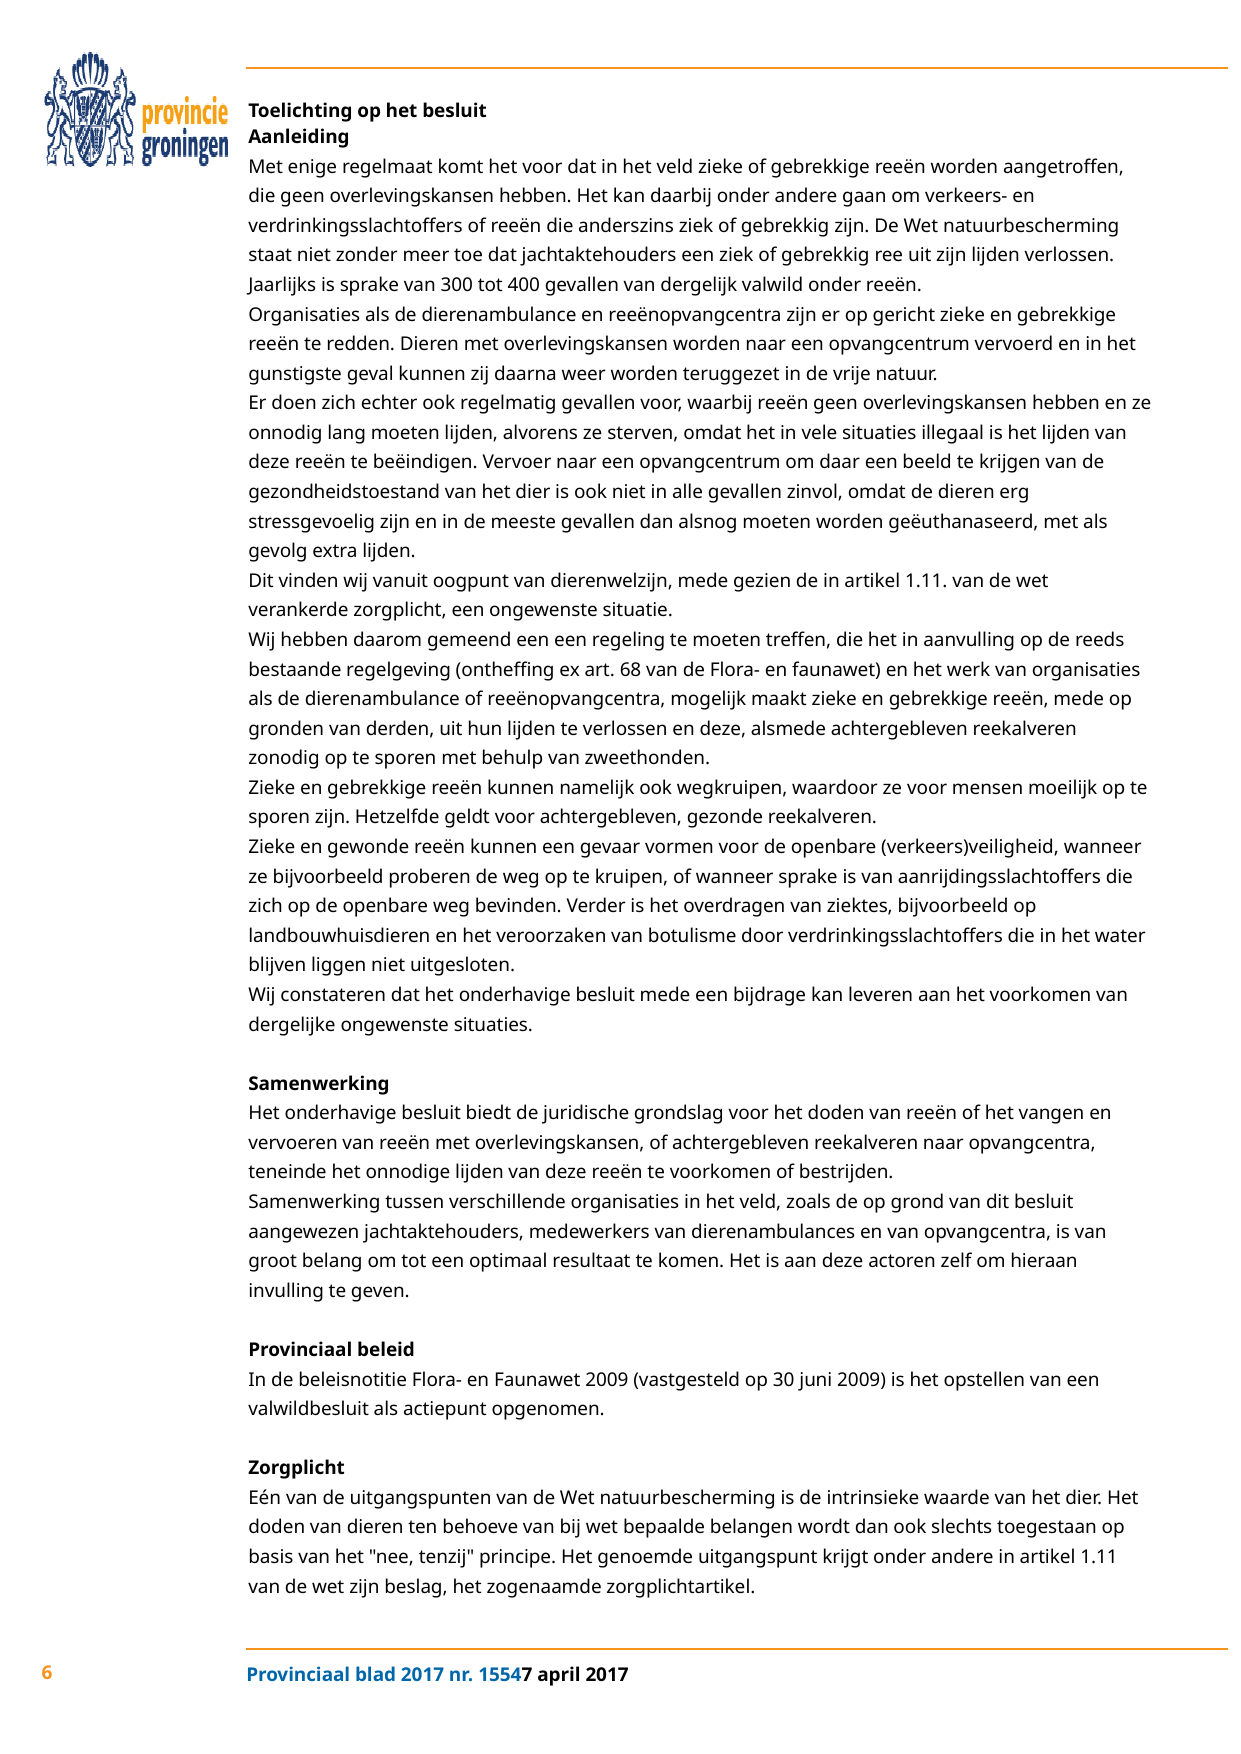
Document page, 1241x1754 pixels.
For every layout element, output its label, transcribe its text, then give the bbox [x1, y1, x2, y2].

text Er doen zich echter ook regelmatig gevallen voor, waarbij reeën geen overlevingskansen hebben en ze onnodig lang moeten lijden, alvorens ze sterven, omdat het in vele situaties illegaal is het lijden van deze reeën te beëindigen. Vervoer naar een opvangcentrum om daar een beeld te krijgen van de gezondheidstoestand van het dier is ook niet in alle gevallen zinvol, omdat de dieren erg stressgevoelig zijn en in de meeste gevallen dan alsnog moeten worden geëuthanaseerd, met als gevolg extra lijden. [248, 389, 1152, 563]
text Wij hebben daarom gemeend een een regeling te moeten treffen, die het in aanvulling op de reeds bestaande regelgeving (ontheffing ex art. 68 van de Flora- en faunawet) en het werk van organisaties als de dierenambulance of reeënopvangcentra, mogelijk maakt zieke en gebrekkige reeën, mede op gronden van derden, uit hun lijden te verlossen en deze, alsmede achtergebleven reekalveren zonodig op te sporen met behulp van zweethonden. [248, 626, 1152, 770]
text Samenwerking tussen verschillende organisaties in het veld, zoals de op grond van dit besluit aangewezen jachtaktehouders, medewerkers van dierenambulances en van opvangcentra, is van groot belang om tot een optimaal resultaat te komen. Het is aan deze actoren zelf om hieraan invulling te geven. [248, 1188, 1152, 1303]
text In de beleisnotitie Flora- en Faunawet 2009 (vastgesteld op 30 juni 2009) is het opstellen van een valwildbesluit als actiepunt opgenomen. [248, 1366, 1152, 1421]
text Samenwerking [248, 1070, 1152, 1096]
text Dit vinden wij vanuit oogpunt van dierenwelzijn, mede gezien de in artikel 1.11. van de wet verankerde zorgplicht, een ongewenste situatie. [248, 567, 1152, 622]
text Zorgplicht [248, 1454, 1152, 1480]
text Aanleiding [248, 123, 1152, 149]
text Zieke en gewonde reeën kunnen een gevaar vormen voor de openbare (verkeers)veiligheid, wanneer ze bijvoorbeeld proberen de weg op te kruipen, of wanneer sprake is van aanrijdingsslachtoffers die zich op de openbare weg bevinden. Verder is het overdragen van ziektes, bijvoorbeeld op landbouwhuisdieren en het veroorzaken van botulisme door verdrinkingsslachtoffers die in het water blijven liggen niet uitgesloten. [248, 833, 1152, 977]
text Het onderhavige besluit biedt de juridische grondslag voor het doden van reeën of het vangen en vervoeren van reeën met overlevingskansen, of achtergebleven reekalveren naar opvangcentra, teneinde het onnodige lijden van deze reeën te voorkomen of bestrijden. [248, 1099, 1152, 1184]
text Zieke en gebrekkige reeën kunnen namelijk ook wegkruipen, waardoor ze voor mensen moeilijk op te sporen zijn. Hetzelfde geldt voor achtergebleven, gezonde reekalveren. [248, 774, 1152, 829]
text Organisaties als de dierenambulance en reeënopvangcentra zijn er op gericht zieke en gebrekkige reeën te redden. Dieren met overlevingskansen worden naar een opvangcentrum vervoerd en in het gunstigste geval kunnen zij daarna weer worden teruggezet in de vrije natuur. [248, 301, 1152, 386]
text Met enige regelmaat komt het voor dat in het veld zieke of gebrekkige reeën worden aangetroffen, die geen overlevingskansen hebben. Het kan daarbij onder andere gaan om verkeers- en verdrinkingsslachtoffers of reeën die anderszins ziek of gebrekkig zijn. De Wet natuurbescherming staat niet zonder meer toe dat jachtaktehouders een ziek of gebrekkig ree uit zijn lijden verlossen. Jaarlijks is sprake van 300 tot 400 gevallen van dergelijk valwild onder reeën. [248, 153, 1152, 297]
text Toelichting op het besluit [248, 95, 1152, 123]
text Eén van de uitgangspunten van de Wet natuurbescherming is de intrinsieke waarde van het dier. Het doden van dieren ten behoeve van bij wet bepaalde belangen wordt dan ook slechts toegestaan op basis van het "nee, tenzij" principe. Het genoemde uitgangspunt krijgt onder andere in artikel 1.11 van de wet zijn beslag, het zogenaamde zorgplichtartikel. [248, 1484, 1152, 1599]
picture [41, 47, 231, 172]
text Wij constateren dat het onderhavige besluit mede een bijdrage kan leveren aan het voorkomen van dergelijke ongewenste situaties. [248, 981, 1152, 1037]
text Provinciaal beleid [248, 1336, 1152, 1362]
